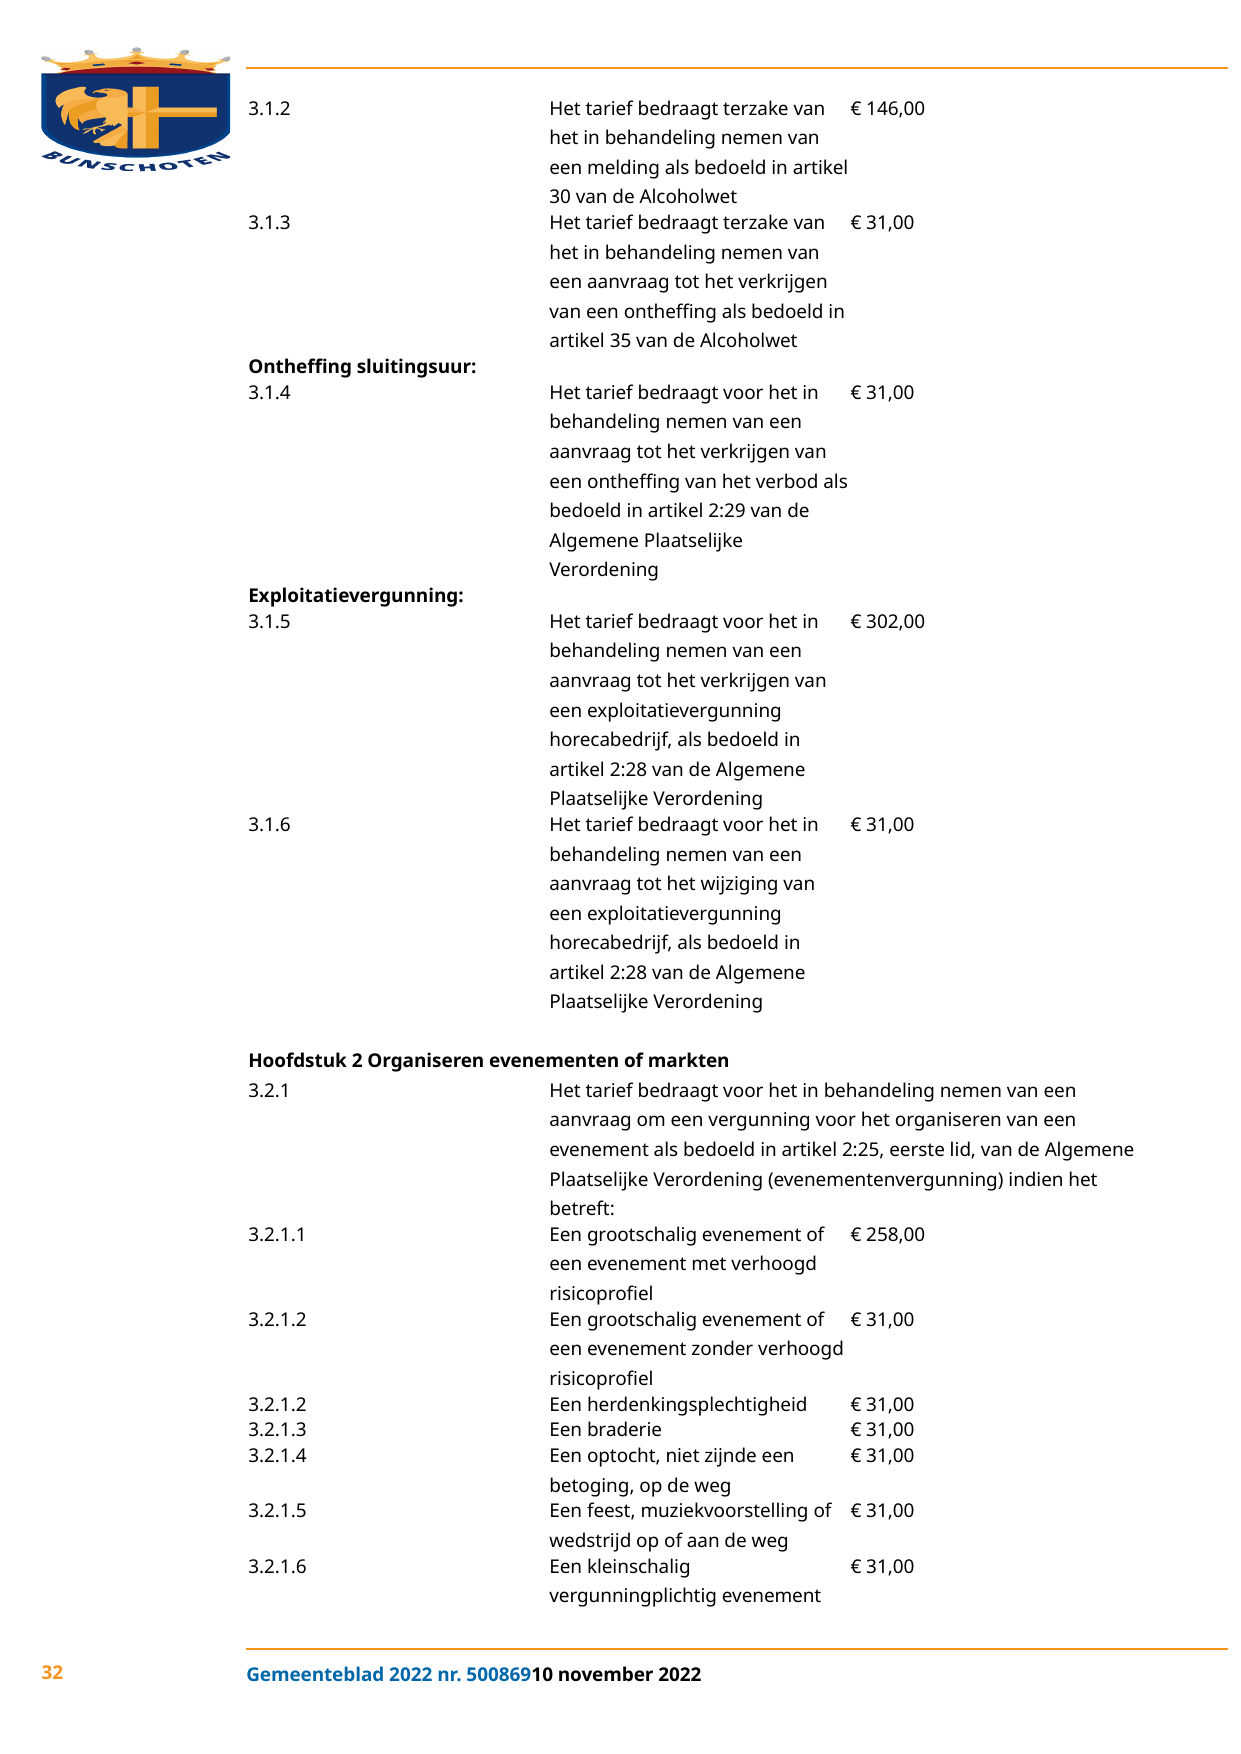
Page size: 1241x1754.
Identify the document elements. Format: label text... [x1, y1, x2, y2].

table_cell 3.1.3 [248, 209, 549, 353]
table_cell Een optocht, niet zijnde een betoging, op de weg [549, 1442, 850, 1498]
table_cell Het tarief bedraagt voor het in behandeling nemen van een aanvraag tot het verkrijgen van een exploitatievergunning horecabedrijf, als bedoeld in artikel 2:28 van de Algemene Plaatselijke Verordening [549, 608, 850, 811]
table_cell € 31,00 [850, 1553, 1152, 1608]
text Hoofdstuk 2 Organiseren evenementen of markten [248, 1047, 1152, 1073]
table_cell € 31,00 [850, 209, 1152, 353]
table_cell 3.2.1.2 [248, 1306, 549, 1391]
table_cell 3.2.1.2 [248, 1391, 549, 1417]
table_cell € 31,00 [850, 379, 1152, 582]
table_cell 3.2.1.5 [248, 1498, 549, 1553]
table_cell Een feest, muziekvoorstelling of wedstrijd op of aan de weg [549, 1498, 850, 1553]
table_header 3.2.1 [248, 1077, 549, 1221]
table_cell Het tarief bedraagt terzake van het in behandeling nemen van een aanvraag tot het verkrijgen van een ontheffing als bedoeld in artikel 35 van de Alcoholwet [549, 209, 850, 353]
table_cell Het tarief bedraagt voor het in behandeling nemen van een aanvraag tot het verkrijgen van een ontheffing van het verbod als bedoeld in artikel 2:29 van de Algemene Plaatselijke Verordening [549, 379, 850, 582]
table_cell 3.1.4 [248, 379, 549, 582]
table_cell Een braderie [549, 1417, 850, 1442]
table_cell € 31,00 [850, 1498, 1152, 1553]
table_header Het tarief bedraagt voor het in behandeling nemen van een aanvraag om een vergunning voor het organiseren van een evenement als bedoeld in artikel 2:25, eerste lid, van de Algemene Plaatselijke Verordening (evenementenvergunning) indien het betreft: [549, 1077, 1152, 1221]
table_cell Het tarief bedraagt voor het in behandeling nemen van een aanvraag tot het wijziging van een exploitatievergunning horecabedrijf, als bedoeld in artikel 2:28 van de Algemene Plaatselijke Verordening [549, 811, 850, 1014]
table_cell € 31,00 [850, 1391, 1152, 1417]
table_cell 3.2.1.1 [248, 1221, 549, 1306]
table_cell Het tarief bedraagt terzake van het in behandeling nemen van een melding als bedoeld in artikel 30 van de Alcoholwet [549, 95, 850, 209]
picture [41, 47, 231, 172]
table_cell € 258,00 [850, 1221, 1152, 1306]
table_cell 3.2.1.3 [248, 1417, 549, 1442]
table_cell 3.1.2 [248, 95, 549, 209]
table_cell Een grootschalig evenement of een evenement zonder verhoogd risicoprofiel [549, 1306, 850, 1391]
table_cell Een grootschalig evenement of een evenement met verhoogd risicoprofiel [549, 1221, 850, 1306]
table_cell 3.2.1.6 [248, 1553, 549, 1608]
table_cell € 302,00 [850, 608, 1152, 811]
table_cell € 31,00 [850, 811, 1152, 1014]
table_cell Exploitatievergunning: [248, 582, 1152, 608]
table_cell Een kleinschalig vergunningplichtig evenement [549, 1553, 850, 1608]
table_cell 3.1.5 [248, 608, 549, 811]
table_cell Ontheffing sluitingsuur: [248, 353, 1152, 379]
table_cell € 146,00 [850, 95, 1152, 209]
table_cell € 31,00 [850, 1442, 1152, 1498]
table_cell 3.2.1.4 [248, 1442, 549, 1498]
table_cell € 31,00 [850, 1417, 1152, 1442]
table_cell Een herdenkingsplechtigheid [549, 1391, 850, 1417]
table_cell € 31,00 [850, 1306, 1152, 1391]
table_cell 3.1.6 [248, 811, 549, 1014]
